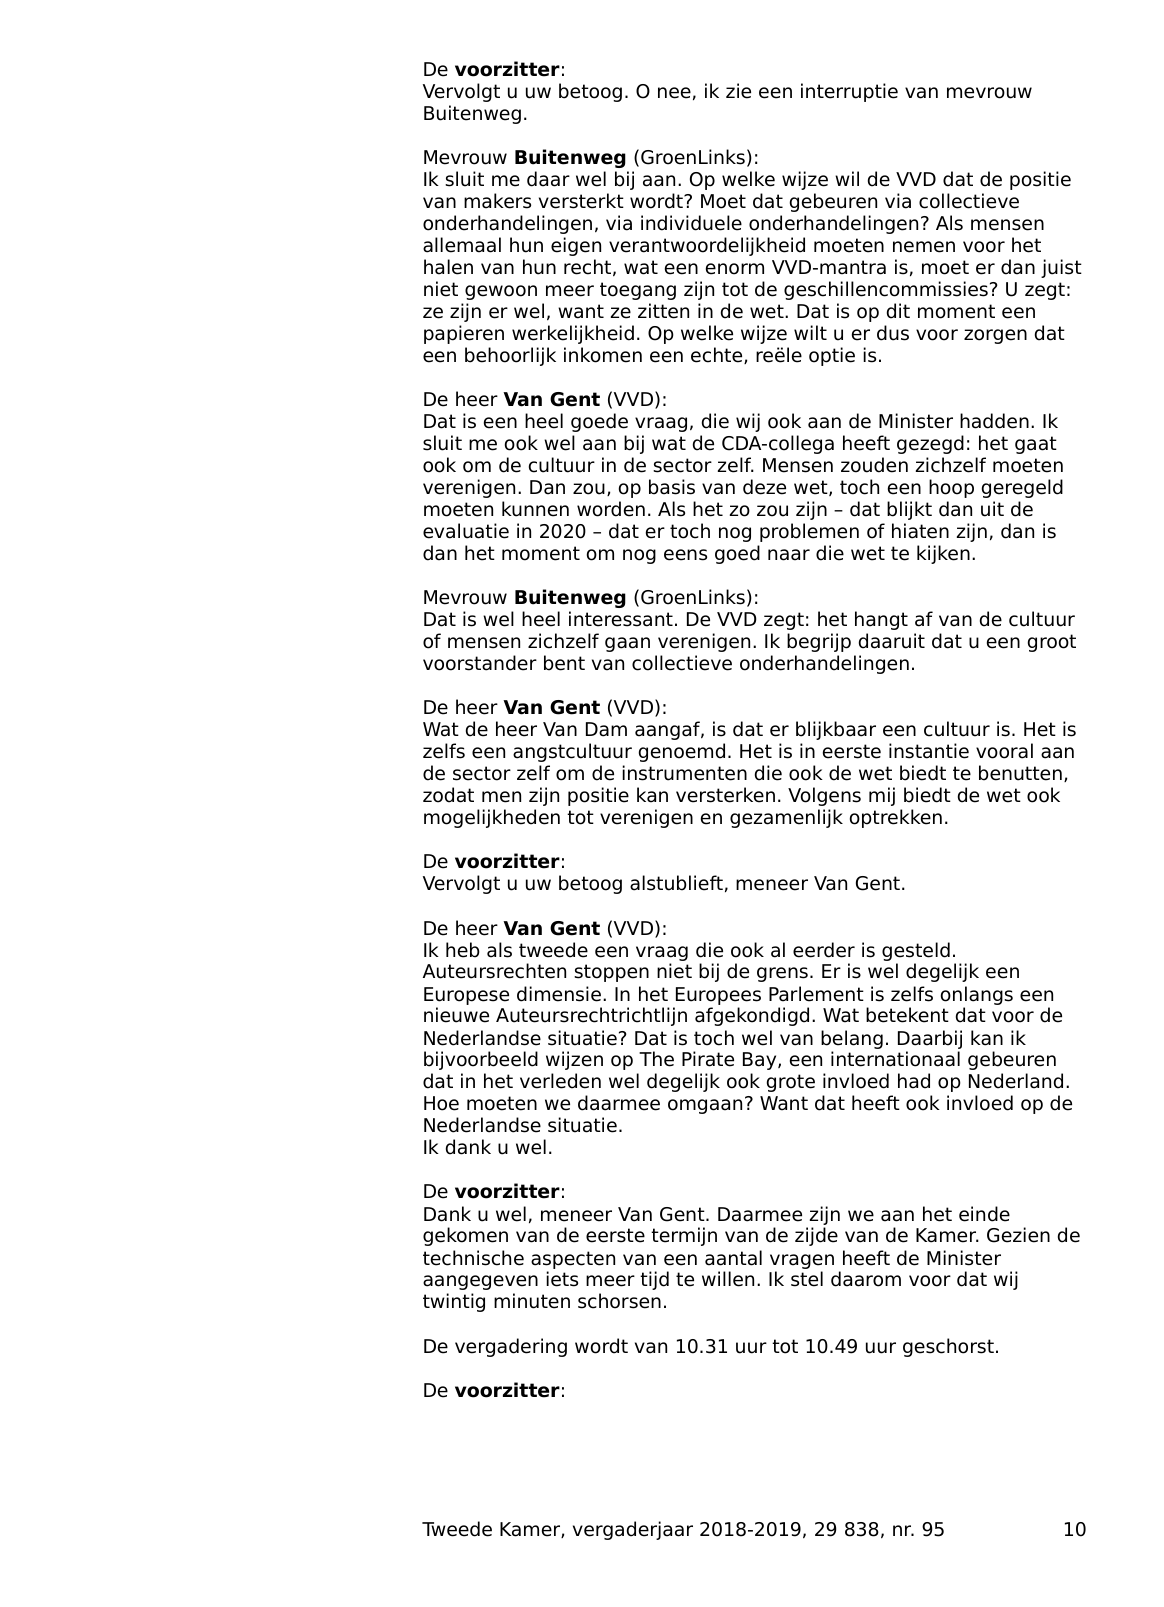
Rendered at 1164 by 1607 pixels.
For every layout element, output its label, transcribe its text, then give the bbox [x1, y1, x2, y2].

text Dat is een heel goede vraag, die wij ook aan de Minister hadden. Ik sluit me ook wel aan bij wat de CDA-collega heeft gezegd: het gaat ook om de cultuur in de sector zelf. Mensen zouden zichzelf moeten verenigen. Dan zou, op basis van deze wet, toch een hoop geregeld moeten kunnen worden. Als het zo zou zijn – dat blijkt dan uit de evaluatie in 2020 – dat er toch nog problemen of hiaten zijn, dan is dan het moment om nog eens goed naar die wet te kijken. [422, 411, 1087, 565]
text Vervolgt u uw betoog. O nee, ik zie een interruptie van mevrouw Buitenweg. [422, 81, 1087, 125]
text Dat is wel heel interessant. De VVD zegt: het hangt af van de cultuur of mensen zichzelf gaan verenigen. Ik begrijp daaruit dat u een groot voorstander bent van collectieve onderhandelingen. [422, 609, 1087, 675]
text Ik dank u wel. [422, 1137, 1087, 1159]
text Dank u wel, meneer Van Gent. Daarmee zijn we aan het einde gekomen van de eerste termijn van de zijde van de Kamer. Gezien de technische aspecten van een aantal vragen heeft de Minister aangegeven iets meer tijd te willen. Ik stel daarom voor dat wij twintig minuten schorsen. [422, 1203, 1087, 1313]
text Wat de heer Van Dam aangaf, is dat er blijkbaar een cultuur is. Het is zelfs een angstcultuur genoemd. Het is in eerste instantie vooral aan de sector zelf om de instrumenten die ook de wet biedt te benutten, zodat men zijn positie kan versterken. Volgens mij biedt de wet ook mogelijkheden tot verenigen en gezamenlijk optrekken. [422, 719, 1087, 829]
text De vergadering wordt van 10.31 uur tot 10.49 uur geschorst. [422, 1336, 1087, 1357]
text Ik heb als tweede een vraag die ook al eerder is gesteld. Auteursrechten stoppen niet bij de grens. Er is wel degelijk een Europese dimensie. In het Europees Parlement is zelfs onlangs een nieuwe Auteursrechtrichtlijn afgekondigd. Wat betekent dat voor de Nederlandse situatie? Dat is toch wel van belang. Daarbij kan ik bijvoorbeeld wijzen op The Pirate Bay, een internationaal gebeuren dat in het verleden wel degelijk ook grote invloed had op Nederland. Hoe moeten we daarmee omgaan? Want dat heeft ook invloed op de Nederlandse situatie. [422, 939, 1087, 1137]
text Mevrouw Buitenweg (GroenLinks): [422, 147, 1087, 169]
text De heer Van Gent (VVD): [422, 697, 1087, 719]
text Ik sluit me daar wel bij aan. Op welke wijze wil de VVD dat de positie van makers versterkt wordt? Moet dat gebeuren via collectieve onderhandelingen, via individuele onderhandelingen? Als mensen allemaal hun eigen verantwoordelijkheid moeten nemen voor het halen van hun recht, wat een enorm VVD-mantra is, moet er dan juist niet gewoon meer toegang zijn tot de geschillencommissies? U zegt: ze zijn er wel, want ze zitten in de wet. Dat is op dit moment een papieren werkelijkheid. Op welke wijze wilt u er dus voor zorgen dat een behoorlijk inkomen een echte, reële optie is. [422, 169, 1087, 367]
text De voorzitter: [422, 851, 1087, 873]
text Vervolgt u uw betoog alstublieft, meneer Van Gent. [422, 873, 1087, 895]
text De voorzitter: [422, 1181, 1087, 1203]
text De heer Van Gent (VVD): [422, 917, 1087, 939]
text De voorzitter: [422, 59, 1087, 81]
text De heer Van Gent (VVD): [422, 389, 1087, 411]
text De voorzitter: [422, 1380, 1087, 1402]
text Mevrouw Buitenweg (GroenLinks): [422, 587, 1087, 609]
